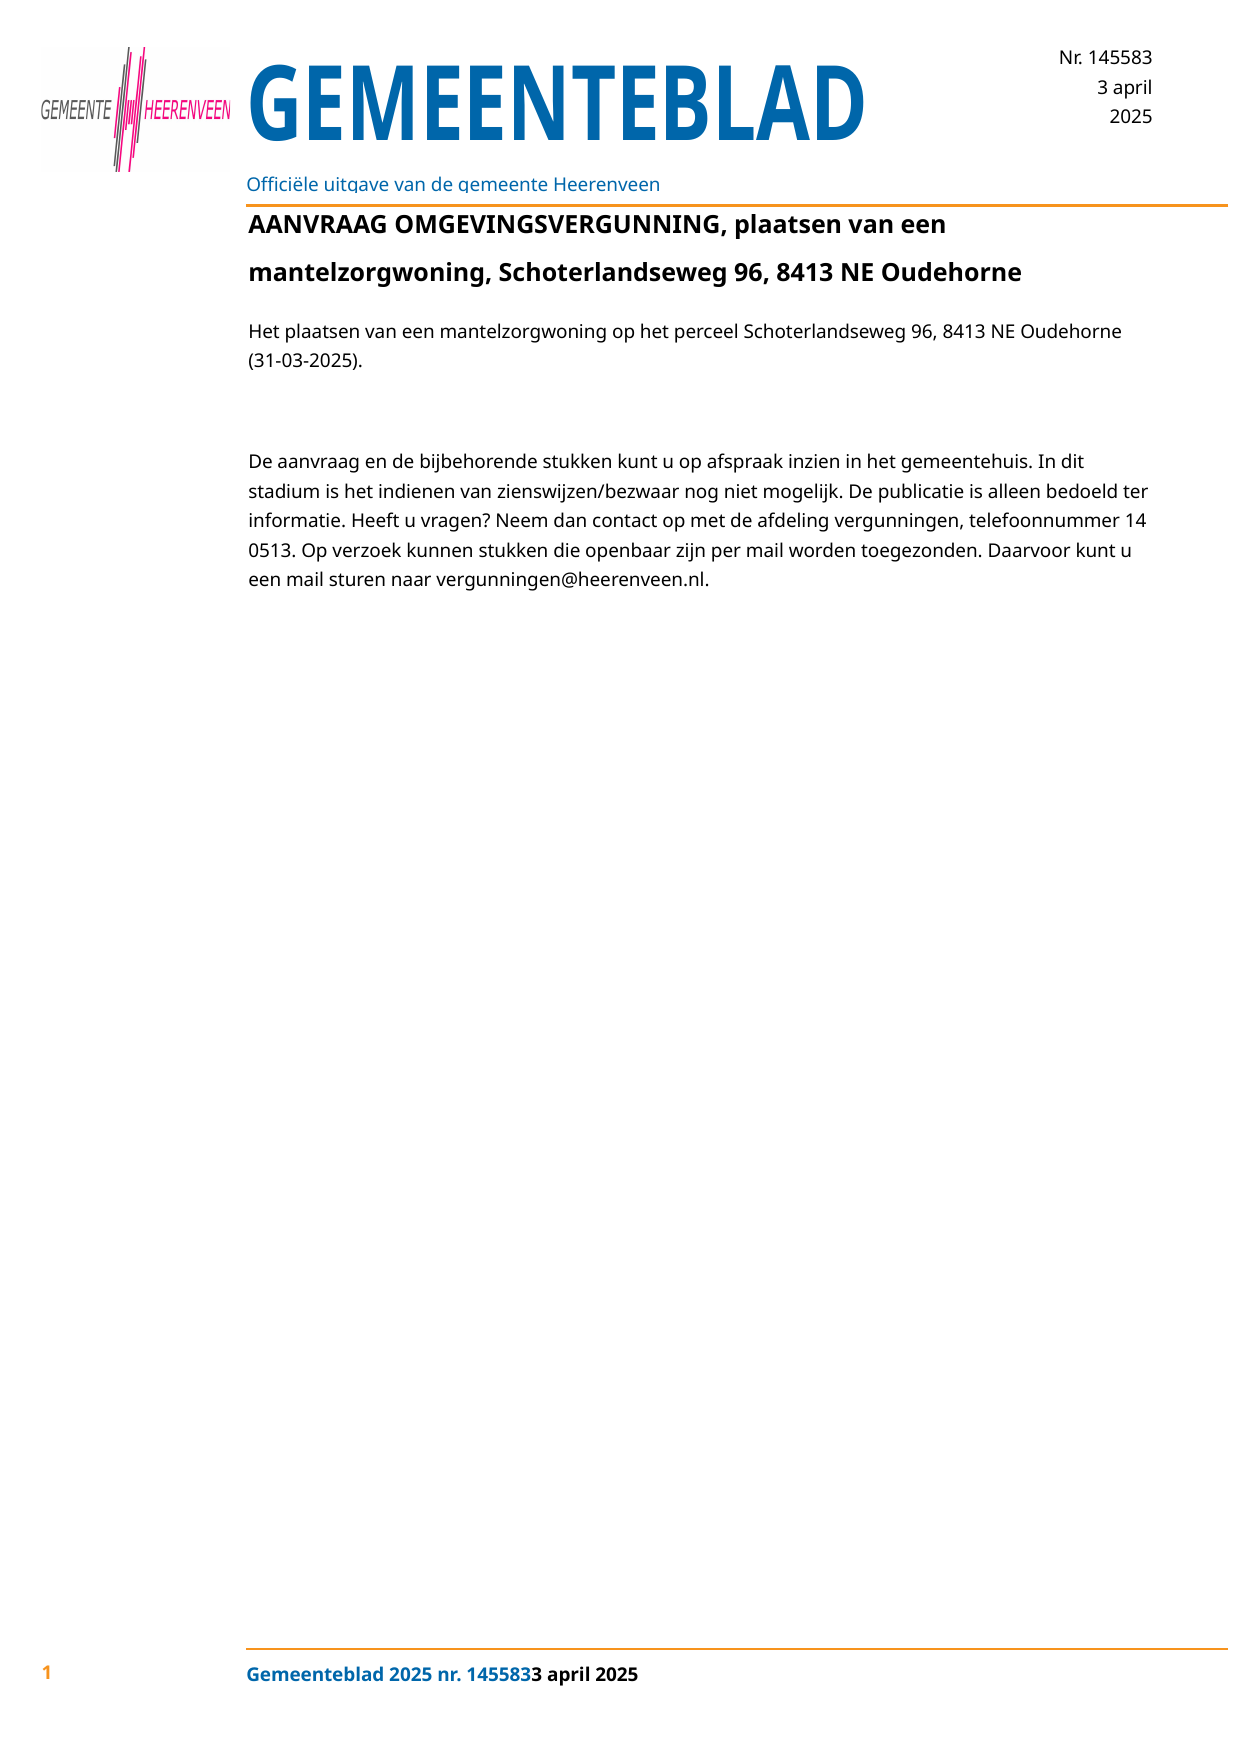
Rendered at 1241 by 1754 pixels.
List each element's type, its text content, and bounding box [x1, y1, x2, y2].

text Het plaatsen van een mantelzorgwoning op het perceel Schoterlandseweg 96, 8413 NE Oudehorne (31-03-2025). [248, 318, 1152, 373]
picture [41, 47, 231, 172]
text De aanvraag en de bijbehorende stukken kunt u op afspraak inzien in het gemeentehuis. In dit stadium is het indienen van zienswijzen/bezwaar nog niet mogelijk. De publicatie is alleen bedoeld ter informatie. Heeft u vragen? Neem dan contact op met de afdeling vergunningen, telefoonnummer 14 0513. Op verzoek kunnen stukken die openbaar zijn per mail worden toegezonden. Daarvoor kunt u een mail sturen naar vergunningen@heerenveen.nl. [248, 448, 1152, 592]
text AANVRAAG OMGEVINGSVERGUNNING, plaatsen van een mantelzorgwoning, Schoterlandseweg 96, 8413 NE Oudehorne [248, 207, 1152, 288]
